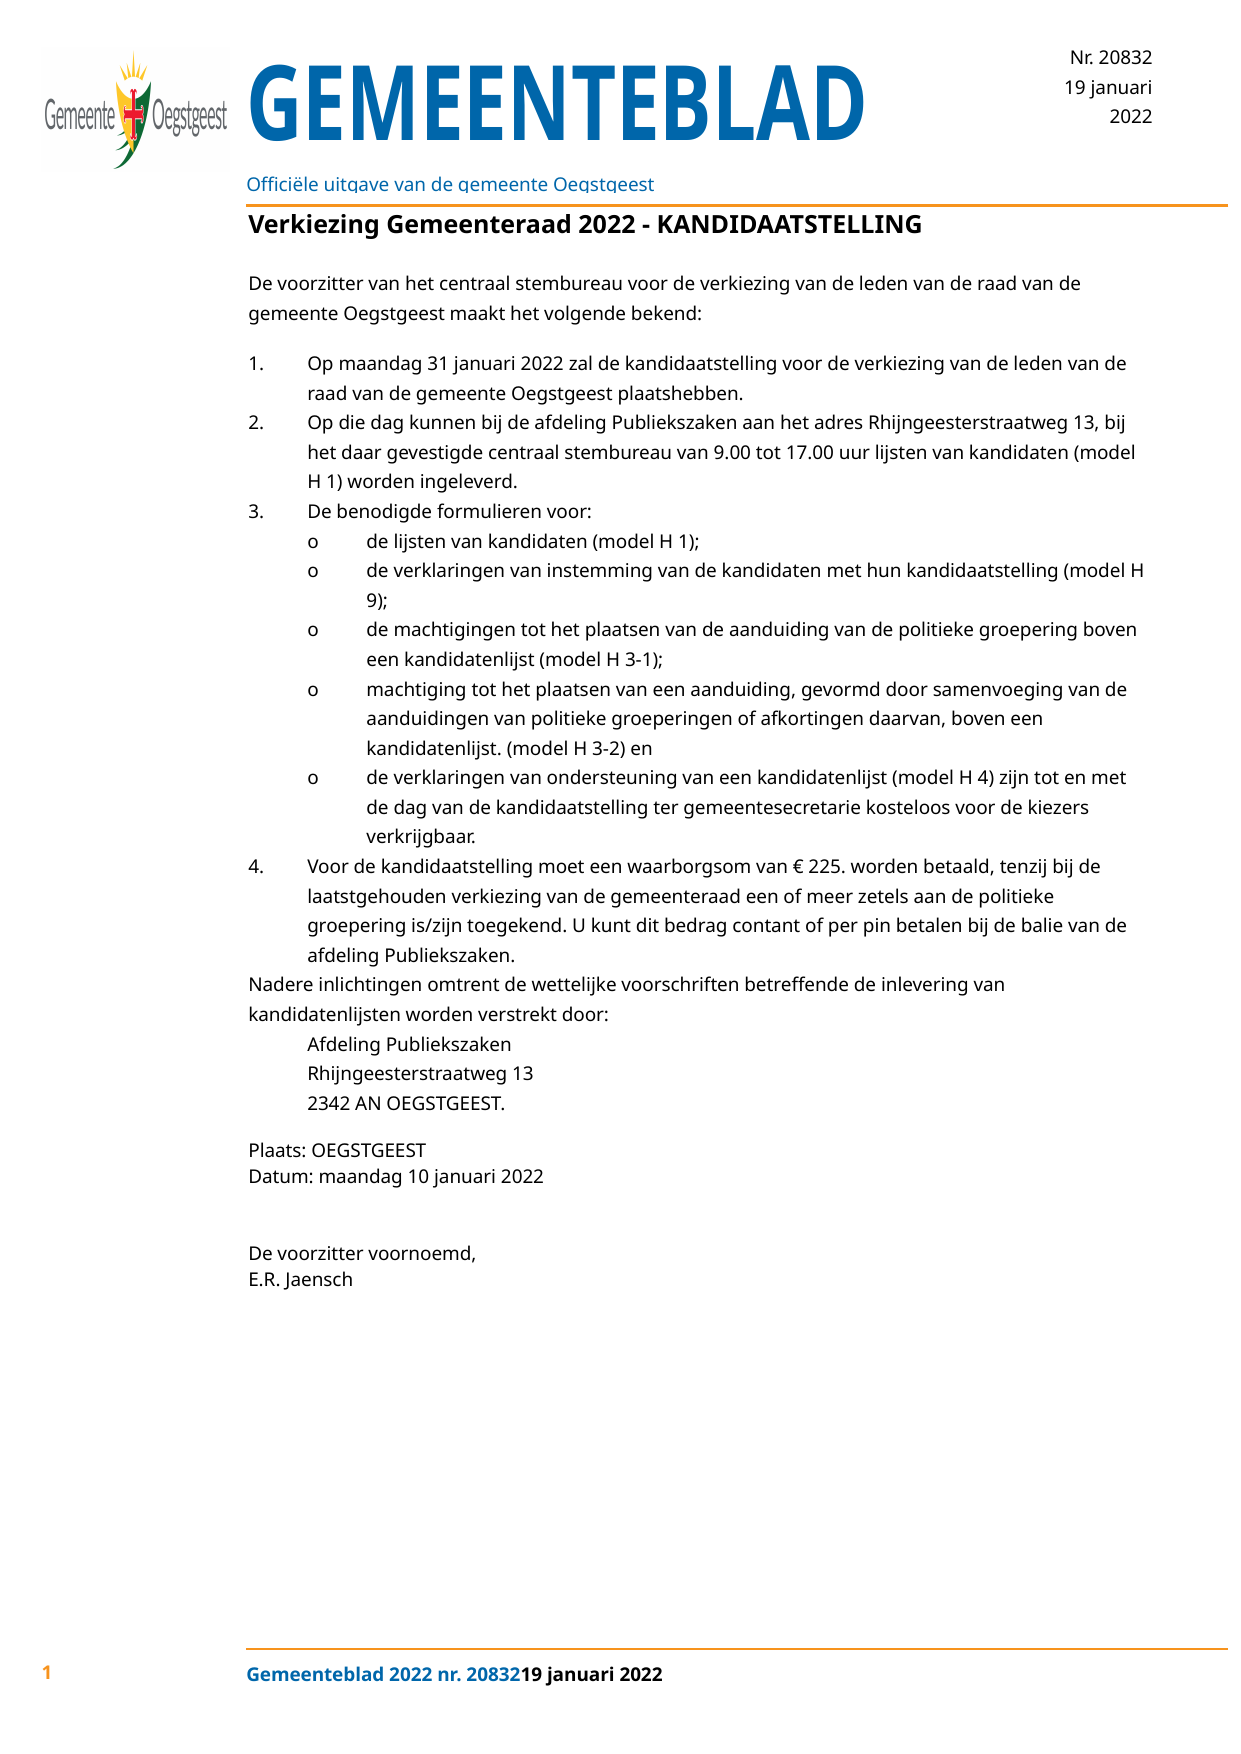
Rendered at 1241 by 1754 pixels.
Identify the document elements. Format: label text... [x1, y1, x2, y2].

list Afdeling Publiekszaken [248, 1031, 1152, 1056]
list Rhijngeesterstraatweg 13 [248, 1060, 1152, 1086]
picture [41, 47, 231, 172]
text De voorzitter van het centraal stembureau voor de verkiezing van de leden van de raad van de gemeente Oegstgeest maakt het volgende bekend: [248, 270, 1152, 326]
text Nadere inlichtingen omtrent de wettelijke voorschriften betreffende de inlevering van kandidatenlijsten worden verstrekt door: [248, 972, 1152, 1027]
list machtiging tot het plaatsen van een aanduiding, gevormd door samenvoeging van de aanduidingen van politieke groeperingen of afkortingen daarvan, boven een kandidatenlijst. (model H 3-2) en [307, 676, 1152, 761]
text De voorzitter voornoemd, [248, 1241, 1152, 1266]
list De benodigde formulieren voor: [248, 498, 1152, 524]
text Verkiezing Gemeenteraad 2022 - KANDIDAATSTELLING [248, 207, 1152, 241]
list de lijsten van kandidaten (model H 1); [307, 528, 1152, 553]
list Voor de kandidaatstelling moet een waarborgsom van € 225. worden betaald, tenzij bij de laatstgehouden verkiezing van de gemeenteraad een of meer zetels aan de politieke groepering is/zijn toegekend. U kunt dit bedrag contant of per pin betalen bij de balie van de afdeling Publiekszaken. [248, 853, 1152, 968]
list Op die dag kunnen bij de afdeling Publiekszaken aan het adres Rhijngeesterstraatweg 13, bij het daar gevestigde centraal stembureau van 9.00 tot 17.00 uur lijsten van kandidaten (model H 1) worden ingeleverd. [248, 409, 1152, 494]
text Plaats: OEGSTGEEST [248, 1138, 1152, 1163]
text E.R. Jaensch [248, 1266, 1152, 1292]
list 2342 AN OEGSTGEEST. [248, 1090, 1152, 1116]
text Datum: maandag 10 januari 2022 [248, 1163, 1152, 1189]
list Op maandag 31 januari 2022 zal de kandidaatstelling voor de verkiezing van de leden van de raad van de gemeente Oegstgeest plaatshebben. [248, 350, 1152, 406]
list de verklaringen van ondersteuning van een kandidatenlijst (model H 4) zijn tot en met de dag van de kandidaatstelling ter gemeentesecretarie kosteloos voor de kiezers verkrijgbaar. [307, 764, 1152, 849]
list de verklaringen van instemming van de kandidaten met hun kandidaatstelling (model H 9); [307, 557, 1152, 613]
list de machtigingen tot het plaatsen van de aanduiding van de politieke groepering boven een kandidatenlijst (model H 3-1); [307, 617, 1152, 672]
